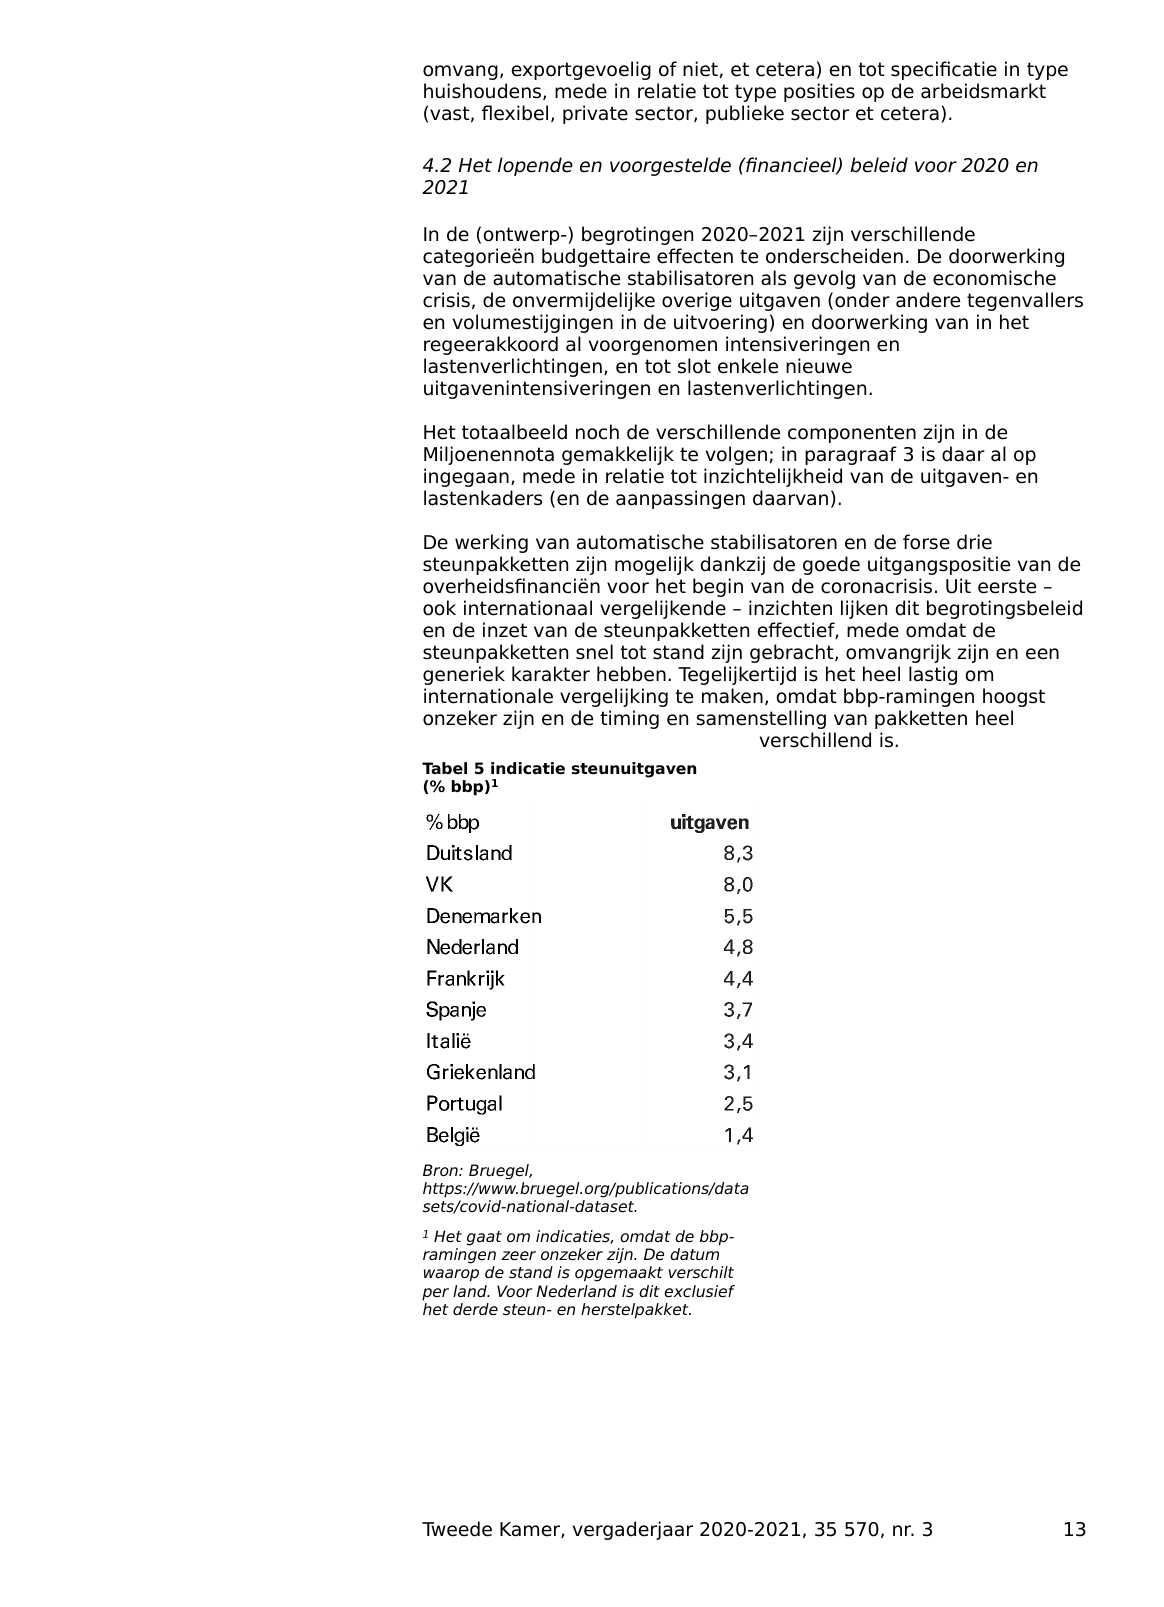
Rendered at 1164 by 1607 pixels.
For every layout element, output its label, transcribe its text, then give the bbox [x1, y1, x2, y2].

text Het totaalbeeld noch de verschillende componenten zijn in de Miljoenennota gemakkelijk te volgen; in paragraaf 3 is daar al op ingegaan, mede in relatie tot inzichtelijkheid van de uitgaven- en lastenkaders (en de aanpassingen daarvan). [422, 422, 1087, 510]
text De werking van automatische stabilisatoren en de forse drie steunpakketten zijn mogelijk dankzij de goede uitgangspositie van de overheidsfinanciën voor het begin van de coronacrisis. Uit eerste – ook internationaal vergelijkende – inzichten lijken dit begrotingsbeleid en de inzet van de steunpakketten effectief, mede omdat de steunpakketten snel tot stand zijn gebracht, omvangrijk zijn en een generiek karakter hebben. Tegelijkertijd is het heel lastig om internationale vergelijking te maken, omdat bbp-ramingen hoogst onzeker zijn en de timing en samenstelling van pakketten heel verschillend is. [422, 532, 1087, 752]
text Tabel 5 indicatie steunuitgaven (% bbp)1 [422, 760, 759, 796]
subtitle 4.2 Het lopende en voorgestelde (financieel) beleid voor 2020 en 2021 [422, 155, 1087, 199]
text 1 Het gaat om indicaties, omdat de bbp-ramingen zeer onzeker zijn. De datum waarop de stand is opgemaakt verschilt per land. Voor Nederland is dit exclusief het derde steun- en herstelpakket. [422, 1228, 759, 1319]
picture [422, 807, 759, 1151]
text omvang, exportgevoelig of niet, et cetera) en tot specificatie in type huishoudens, mede in relatie tot type posities op de arbeidsmarkt (vast, flexibel, private sector, publieke sector et cetera). [422, 59, 1087, 125]
text Bron: Bruegel, https://www.bruegel.org/publications/datasets/covid-national-dataset. [422, 1162, 759, 1216]
text In de (ontwerp-) begrotingen 2020–2021 zijn verschillende categorieën budgettaire effecten te onderscheiden. De doorwerking van de automatische stabilisatoren als gevolg van de economische crisis, de onvermijdelijke overige uitgaven (onder andere tegenvallers en volumestijgingen in de uitvoering) en doorwerking van in het regeerakkoord al voorgenomen intensiveringen en lastenverlichtingen, en tot slot enkele nieuwe uitgavenintensiveringen en lastenverlichtingen. [422, 224, 1087, 400]
